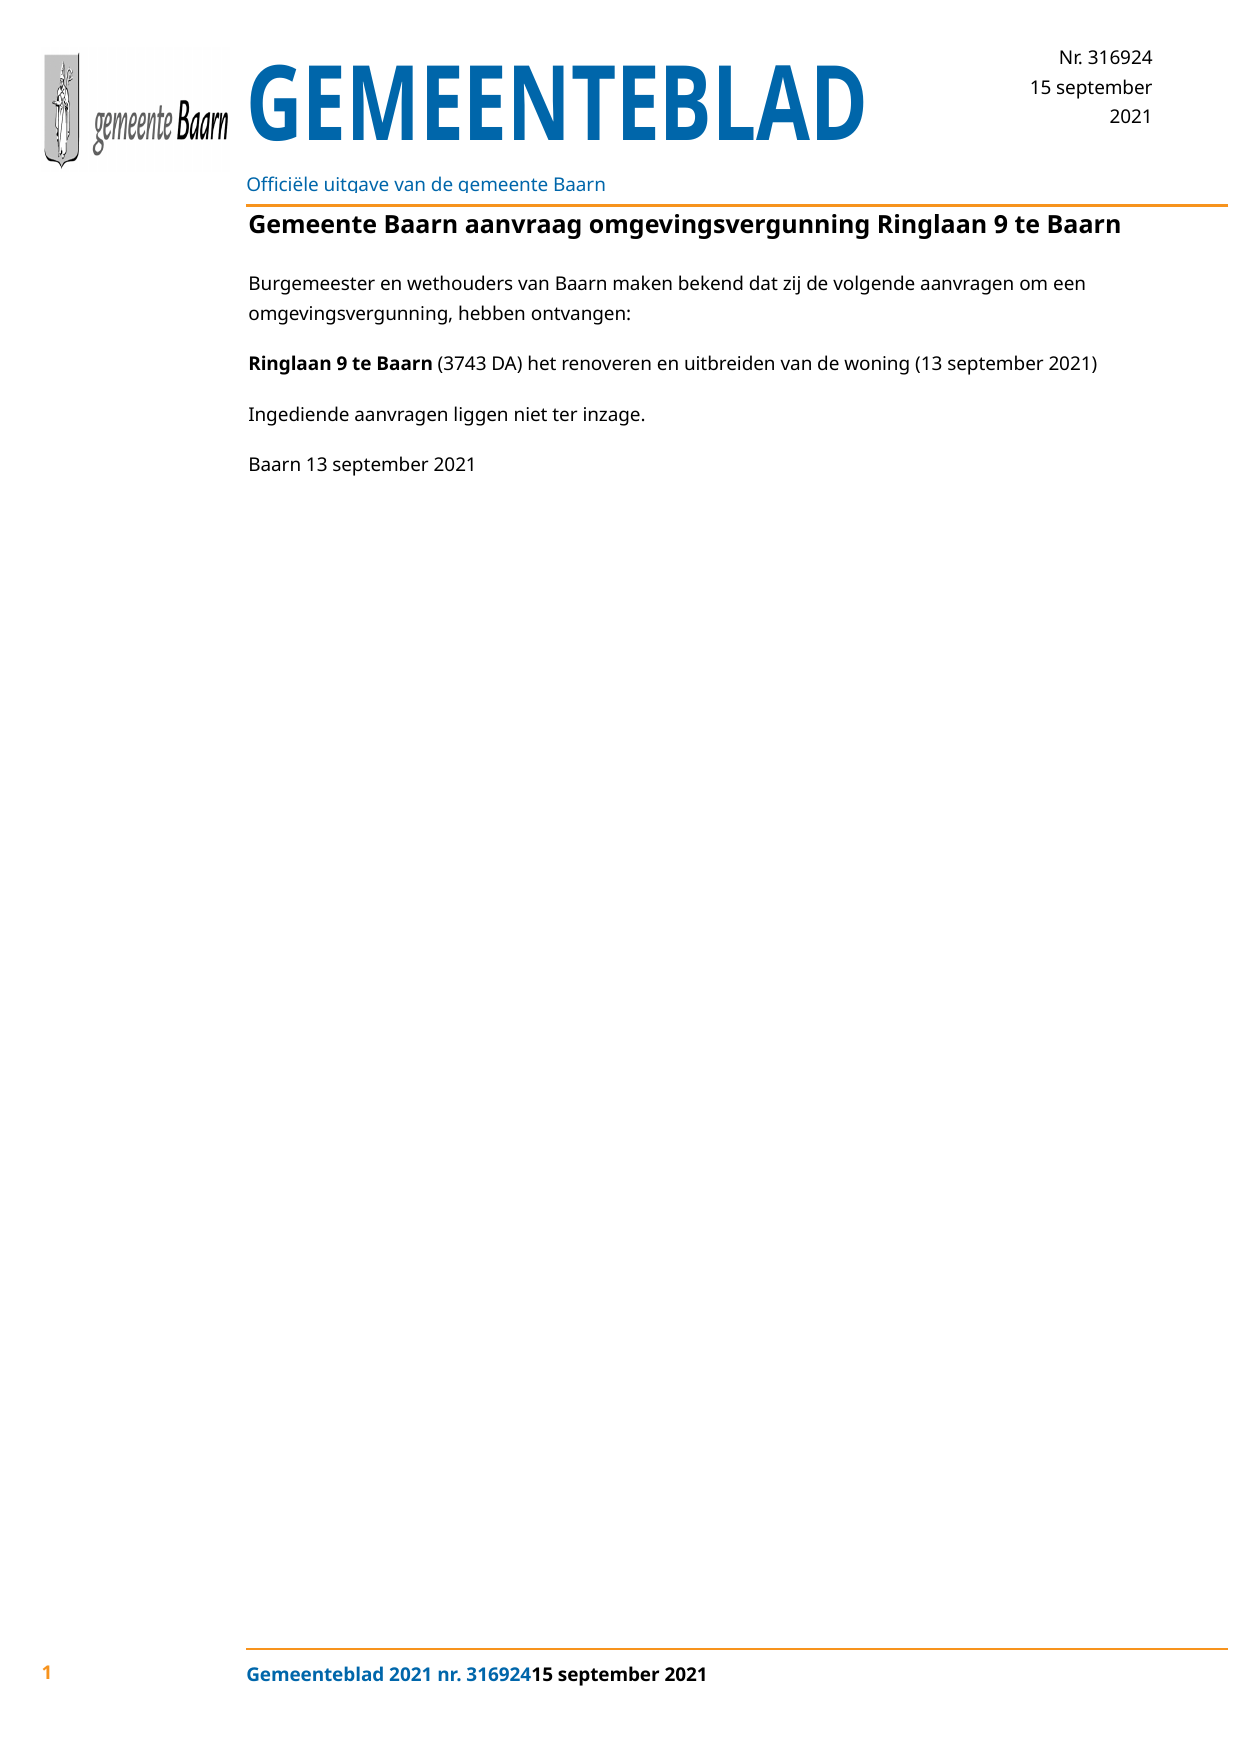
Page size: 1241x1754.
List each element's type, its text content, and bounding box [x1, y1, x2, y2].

text Baarn 13 september 2021 [248, 451, 1152, 477]
picture [41, 47, 231, 172]
text Ringlaan 9 te Baarn (3743 DA) het renoveren en uitbreiden van de woning (13 september 2021) [248, 350, 1152, 376]
text Burgemeester en wethouders van Baarn maken bekend dat zij de volgende aanvragen om een omgevingsvergunning, hebben ontvangen: [248, 270, 1152, 326]
text Ingediende aanvragen liggen niet ter inzage. [248, 401, 1152, 426]
text Gemeente Baarn aanvraag omgevingsvergunning Ringlaan 9 te Baarn [248, 207, 1152, 241]
